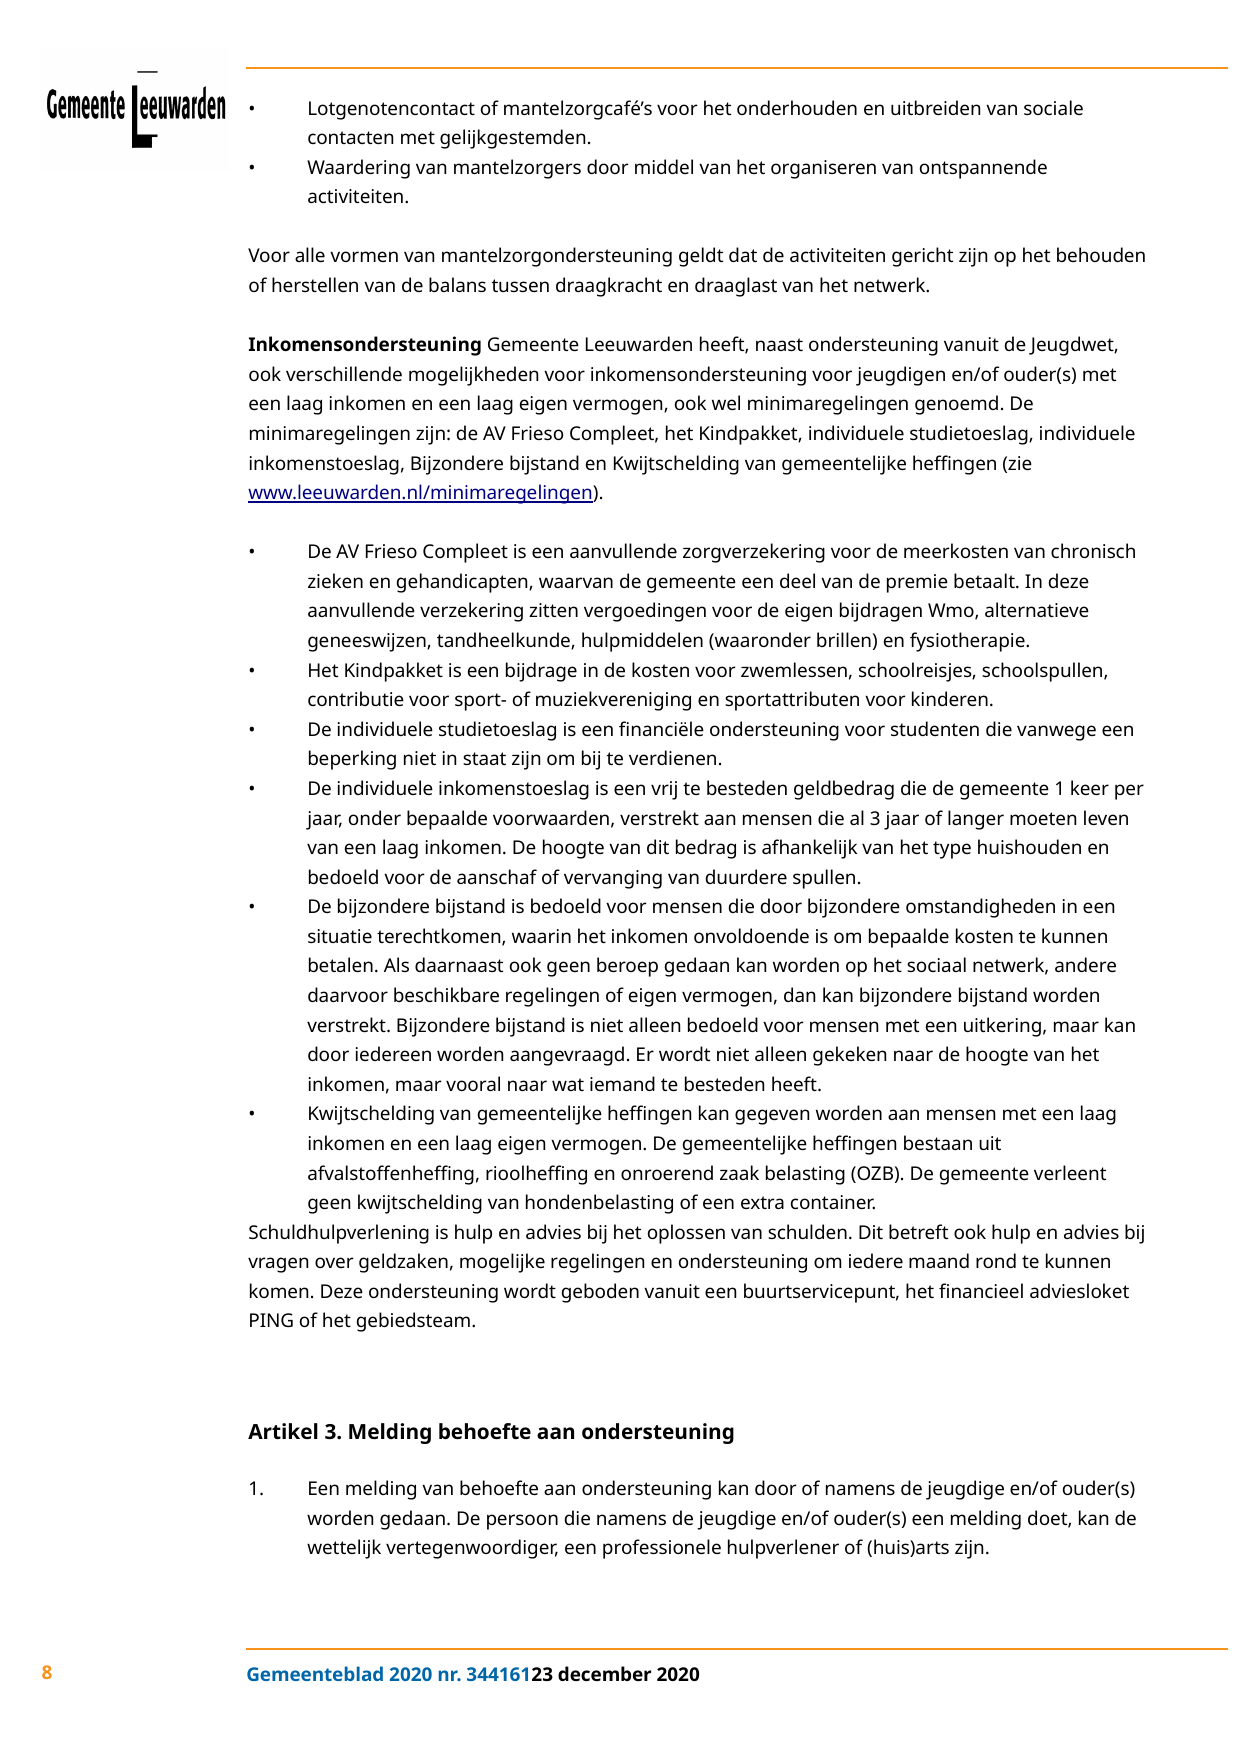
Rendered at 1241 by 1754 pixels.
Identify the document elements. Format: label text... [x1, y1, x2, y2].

text Inkomensondersteuning Gemeente Leeuwarden heeft, naast ondersteuning vanuit de Jeugdwet, ook verschillende mogelijkheden voor inkomensondersteuning voor jeugdigen en/of ouder(s) met een laag inkomen en een laag eigen vermogen, ook wel minimaregelingen genoemd. De minimaregelingen zijn: de AV Frieso Compleet, het Kindpakket, individuele studietoeslag, individuele inkomenstoeslag, Bijzondere bijstand en Kwijtschelding van gemeentelijke heffingen (zie www.leeuwarden.nl/minimaregelingen). [248, 331, 1152, 505]
list De individuele inkomenstoeslag is een vrij te besteden geldbedrag die de gemeente 1 keer per jaar, onder bepaalde voorwaarden, verstrekt aan mensen die al 3 jaar of langer moeten leven van een laag inkomen. De hoogte van dit bedrag is afhankelijk van het type huishouden en bedoeld voor de aanschaf of vervanging van duurdere spullen. [248, 775, 1152, 890]
list De bijzondere bijstand is bedoeld voor mensen die door bijzondere omstandigheden in een situatie terechtkomen, waarin het inkomen onvoldoende is om bepaalde kosten te kunnen betalen. Als daarnaast ook geen beroep gedaan kan worden op het sociaal netwerk, andere daarvoor beschikbare regelingen of eigen vermogen, dan kan bijzondere bijstand worden verstrekt. Bijzondere bijstand is niet alleen bedoeld voor mensen met een uitkering, maar kan door iedereen worden aangevraagd. Er wordt niet alleen gekeken naar de hoogte van het inkomen, maar vooral naar wat iemand te besteden heeft. [248, 893, 1152, 1097]
text Voor alle vormen van mantelzorgondersteuning geldt dat de activiteiten gericht zijn op het behouden of herstellen van de balans tussen draagkracht en draaglast van het netwerk. [248, 243, 1152, 298]
list Lotgenotencontact of mantelzorgcafé’s voor het onderhouden en uitbreiden van sociale contacten met gelijkgestemden. [248, 95, 1152, 150]
list Een melding van behoefte aan ondersteuning kan door of namens de jeugdige en/of ouder(s) worden gedaan. De persoon die namens de jeugdige en/of ouder(s) een melding doet, kan de wettelijk vertegenwoordiger, een professionele hulpverlener of (huis)arts zijn. [248, 1475, 1152, 1560]
list Kwijtschelding van gemeentelijke heffingen kan gegeven worden aan mensen met een laag inkomen en een laag eigen vermogen. De gemeentelijke heffingen bestaan uit afvalstoffenheffing, rioolheffing en onroerend zaak belasting (OZB). De gemeente verleent geen kwijtschelding van hondenbelasting of een extra container. [248, 1101, 1152, 1215]
list Het Kindpakket is een bijdrage in de kosten voor zwemlessen, schoolreisjes, schoolspullen, contributie voor sport- of muziekvereniging en sportattributen voor kinderen. [248, 657, 1152, 712]
picture [41, 47, 231, 172]
text Schuldhulpverlening is hulp en advies bij het oplossen van schulden. Dit betreft ook hulp en advies bij vragen over geldzaken, mogelijke regelingen en ondersteuning om iedere maand rond te kunnen komen. Deze ondersteuning wordt geboden vanuit een buurtservicepunt, het financieel adviesloket PING of het gebiedsteam. [248, 1219, 1152, 1333]
list De individuele studietoeslag is een financiële ondersteuning voor studenten die vanwege een beperking niet in staat zijn om bij te verdienen. [248, 716, 1152, 771]
text Artikel 3. Melding behoefte aan ondersteuning [248, 1417, 1152, 1446]
list De AV Frieso Compleet is een aanvullende zorgverzekering voor de meerkosten van chronisch zieken en gehandicapten, waarvan de gemeente een deel van de premie betaalt. In deze aanvullende verzekering zitten vergoedingen voor de eigen bijdragen Wmo, alternatieve geneeswijzen, tandheelkunde, hulpmiddelen (waaronder brillen) en fysiotherapie. [248, 538, 1152, 653]
list Waardering van mantelzorgers door middel van het organiseren van ontspannende activiteiten. [248, 154, 1152, 209]
